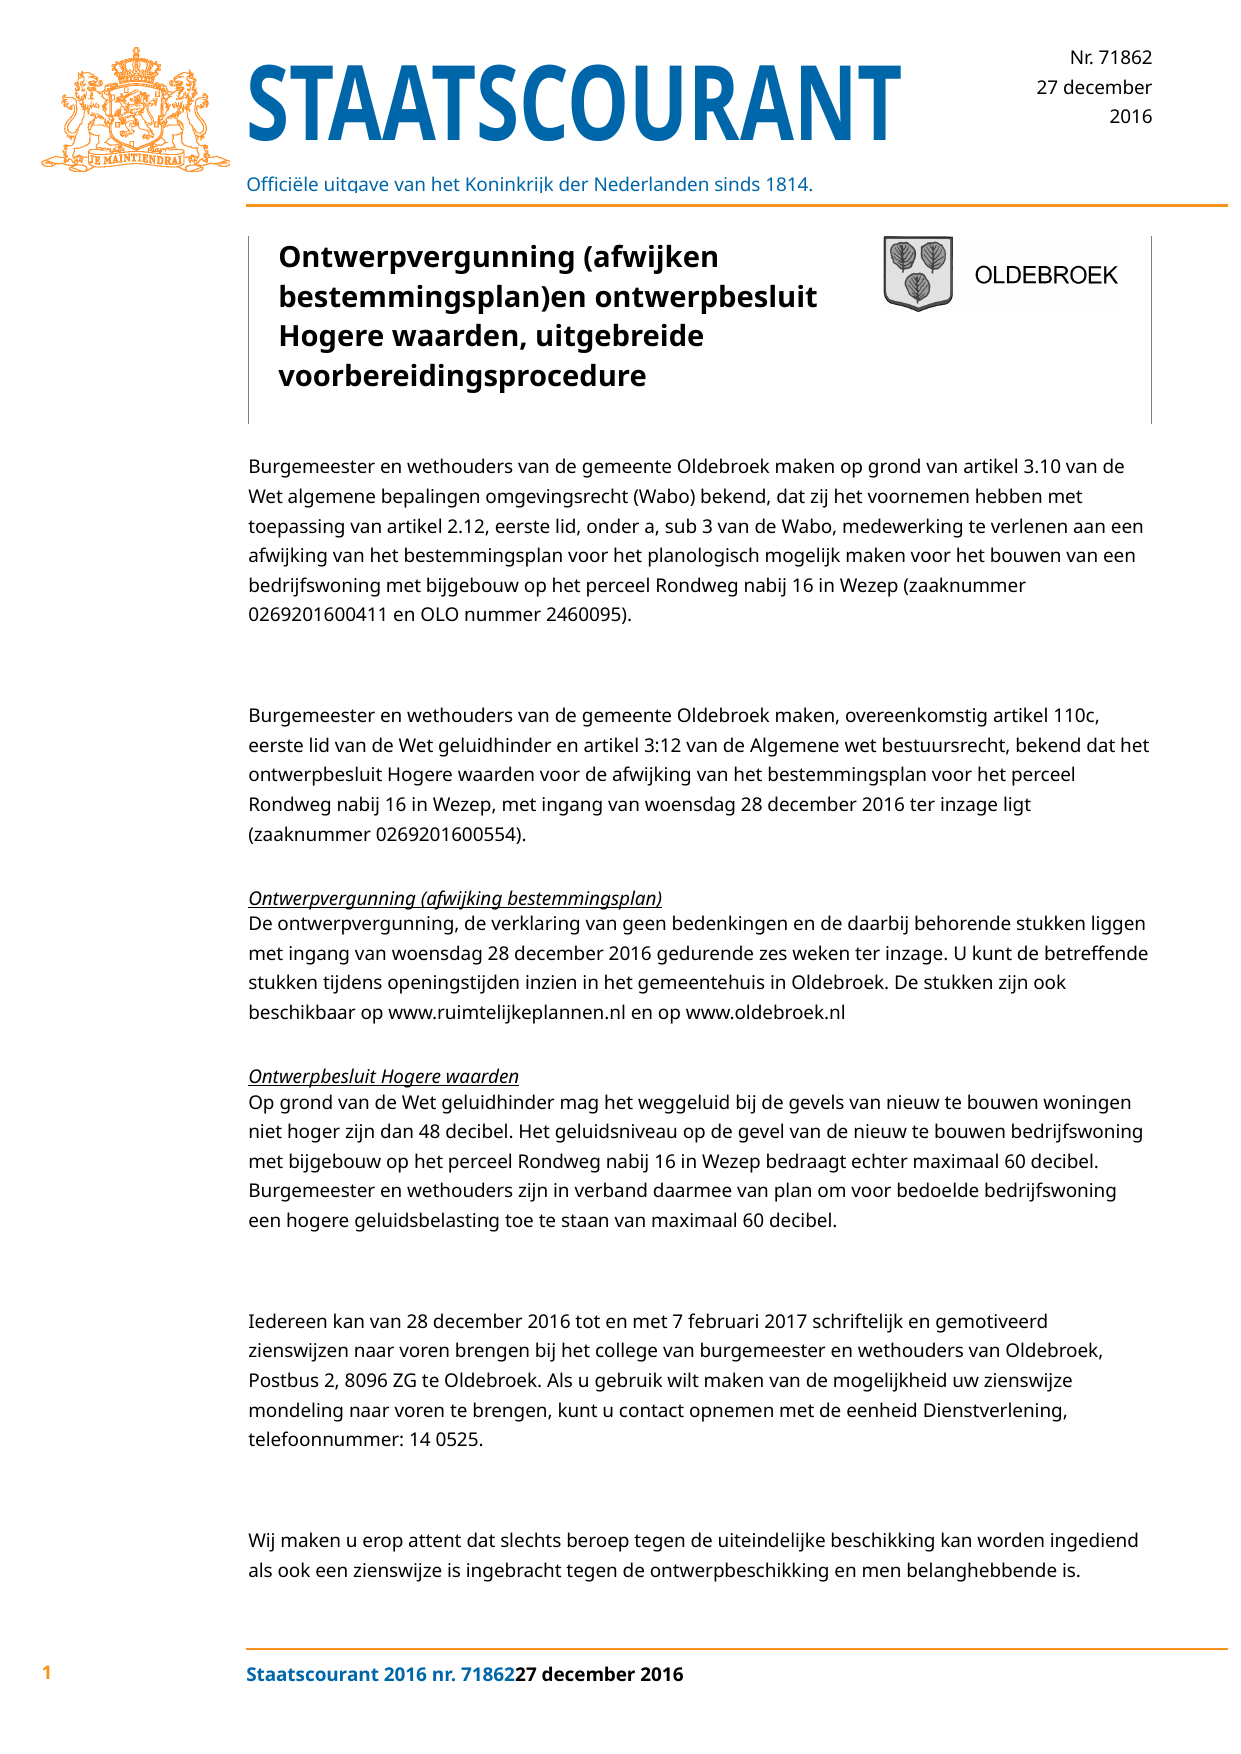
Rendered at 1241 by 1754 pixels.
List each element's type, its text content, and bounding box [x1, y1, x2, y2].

text De ontwerpvergunning, de verklaring van geen bedenkingen en de daarbij behorende stukken liggen met ingang van woensdag 28 december 2016 gedurende zes weken ter inzage. U kunt de betreffende stukken tijdens openingstijden inzien in het gemeentehuis in Oldebroek. De stukken zijn ook beschikbaar op www.ruimtelijkeplannen.nl en op www.oldebroek.nl [248, 910, 1152, 1025]
text Ontwerpvergunning (afwijking bestemmingsplan) [248, 885, 1152, 910]
text Burgemeester en wethouders van de gemeente Oldebroek maken, overeenkomstig artikel 110c, eerste lid van de Wet geluidhinder en artikel 3:12 van de Algemene wet bestuursrecht, bekend dat het ontwerpbesluit Hogere waarden voor de afwijking van het bestemmingsplan voor het perceel Rondweg nabij 16 in Wezep, met ingang van woensdag 28 december 2016 ter inzage ligt (zaaknummer 0269201600554). [248, 702, 1152, 846]
table_header Ontwerpvergunning (afwijken bestemmingsplan)en ontwerpbesluit Hogere waarden, uitgebreide voorbereidingsprocedure [249, 236, 850, 424]
text Burgemeester en wethouders van de gemeente Oldebroek maken op grond van artikel 3.10 van de Wet algemene bepalingen omgevingsrecht (Wabo) bekend, dat zij het voornemen hebben met toepassing van artikel 2.12, eerste lid, onder a, sub 3 van de Wabo, medewerking te verlenen aan een afwijking van het bestemmingsplan voor het planologisch mogelijk maken voor het bouwen van een bedrijfswoning met bijgebouw op het perceel Rondweg nabij 16 in Wezep (zaaknummer 0269201600411 en OLO nummer 2460095). [248, 454, 1152, 627]
picture [41, 47, 231, 172]
text Wij maken u erop attent dat slechts beroep tegen de uiteindelijke beschikking kan worden ingediend als ook een zienswijze is ingebracht tegen de ontwerpbeschikking en men belanghebbende is. [248, 1527, 1152, 1582]
text Iedereen kan van 28 december 2016 tot en met 7 februari 2017 schriftelijk en gemotiveerd zienswijzen naar voren brengen bij het college van burgemeester en wethouders van Oldebroek, Postbus 2, 8096 ZG te Oldebroek. Als u gebruik wilt maken van de mogelijkheid uw zienswijze mondeling naar voren te brengen, kunt u contact opnemen met de eenheid Dienstverlening, telefoonnummer: 14 0525. [248, 1308, 1152, 1452]
text Ontwerpbesluit Hogere waarden [248, 1063, 1152, 1089]
text Op grond van de Wet geluidhinder mag het weggeluid bij de gevels van nieuw te bouwen woningen niet hoger zijn dan 48 decibel. Het geluidsniveau op de gevel van de nieuw te bouwen bedrijfswoning met bijgebouw op het perceel Rondweg nabij 16 in Wezep bedraagt echter maximaal 60 decibel. Burgemeester en wethouders zijn in verband daarmee van plan om voor bedoelde bedrijfswoning een hogere geluidsbelasting toe te staan van maximaal 60 decibel. [248, 1089, 1152, 1233]
table_header [850, 236, 1151, 424]
picture [882, 236, 1119, 314]
